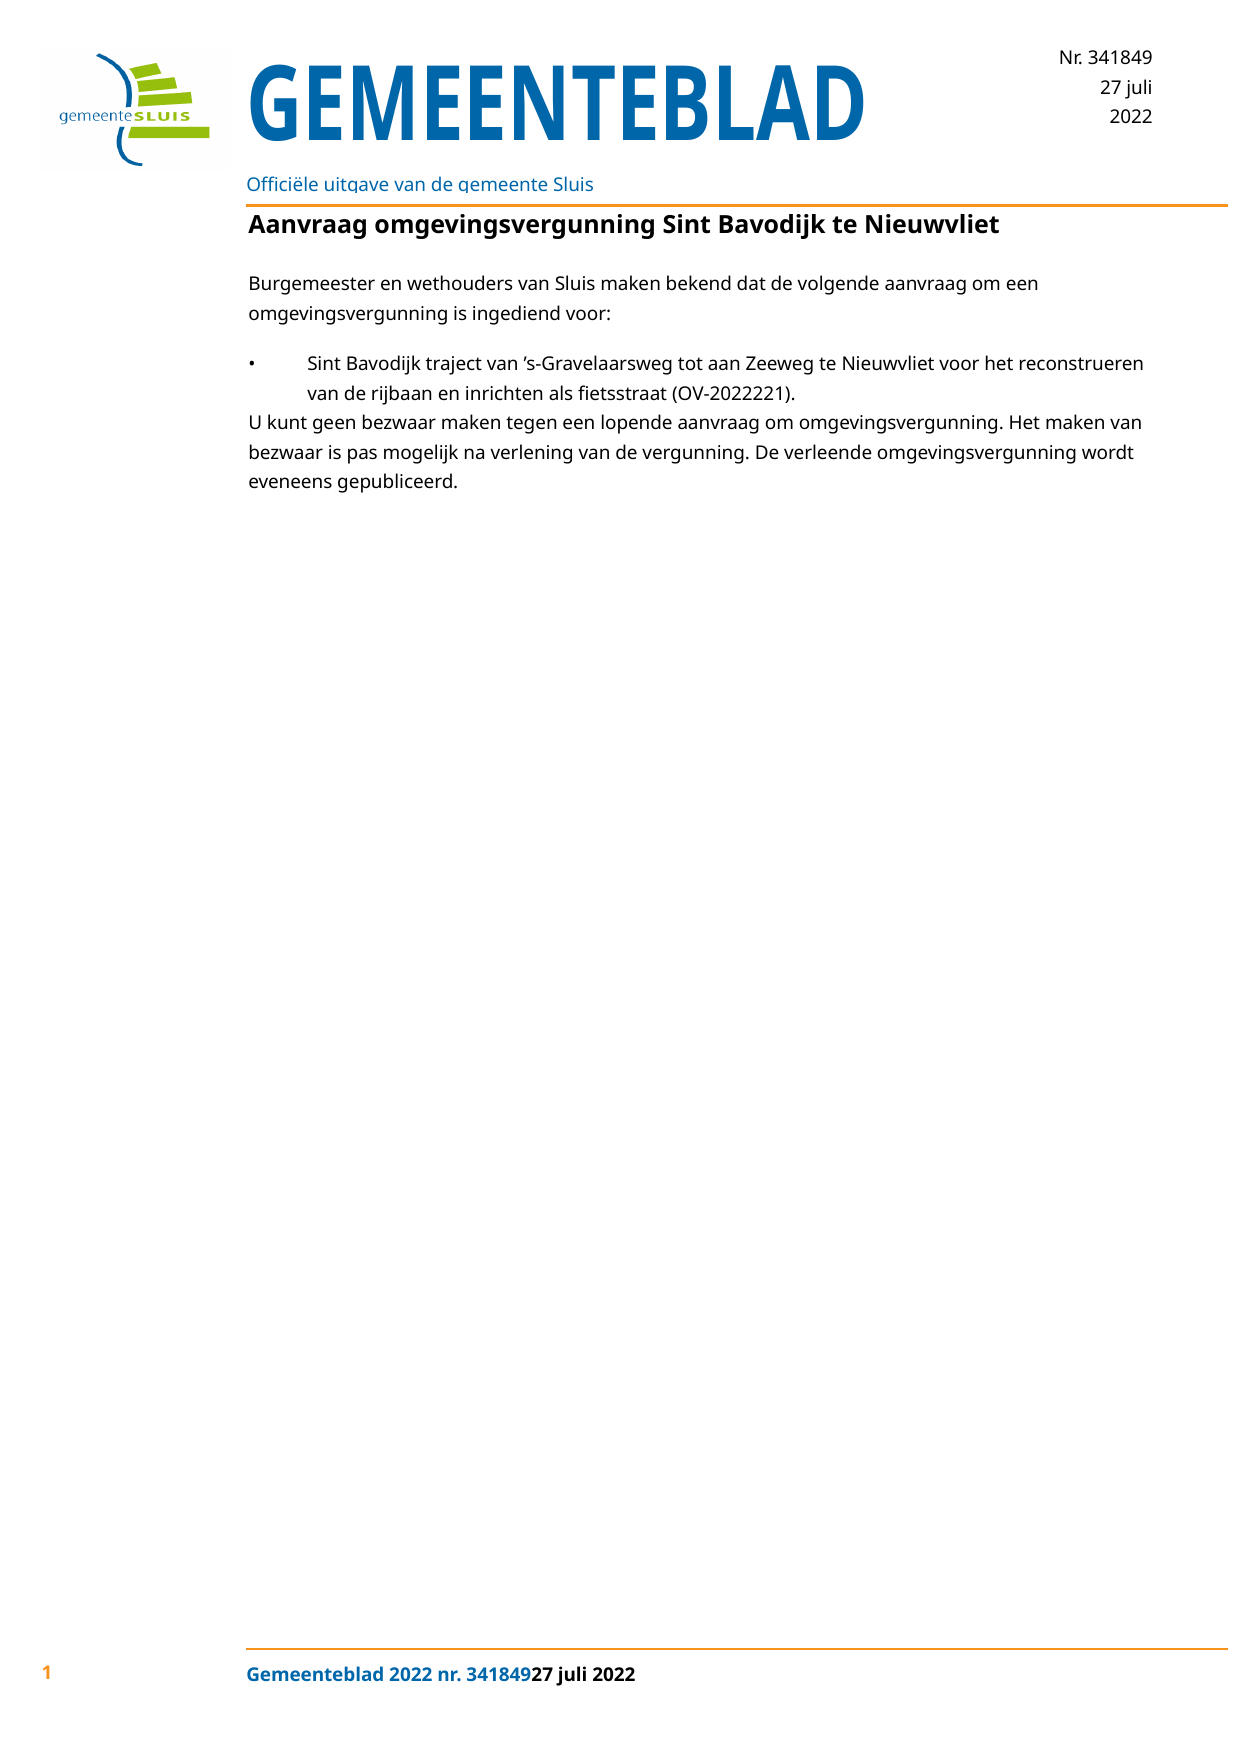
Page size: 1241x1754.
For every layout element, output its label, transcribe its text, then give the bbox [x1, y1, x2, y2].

picture [41, 47, 231, 172]
text Aanvraag omgevingsvergunning Sint Bavodijk te Nieuwvliet [248, 207, 1152, 241]
list Sint Bavodijk traject van ’s-Gravelaarsweg tot aan Zeeweg te Nieuwvliet voor het reconstrueren van de rijbaan en inrichten als fietsstraat (OV-2022221). [248, 350, 1152, 406]
text Burgemeester en wethouders van Sluis maken bekend dat de volgende aanvraag om een omgevingsvergunning is ingediend voor: [248, 270, 1152, 326]
text U kunt geen bezwaar maken tegen een lopende aanvraag om omgevingsvergunning. Het maken van bezwaar is pas mogelijk na verlening van de vergunning. De verleende omgevingsvergunning wordt eveneens gepubliceerd. [248, 409, 1152, 494]
